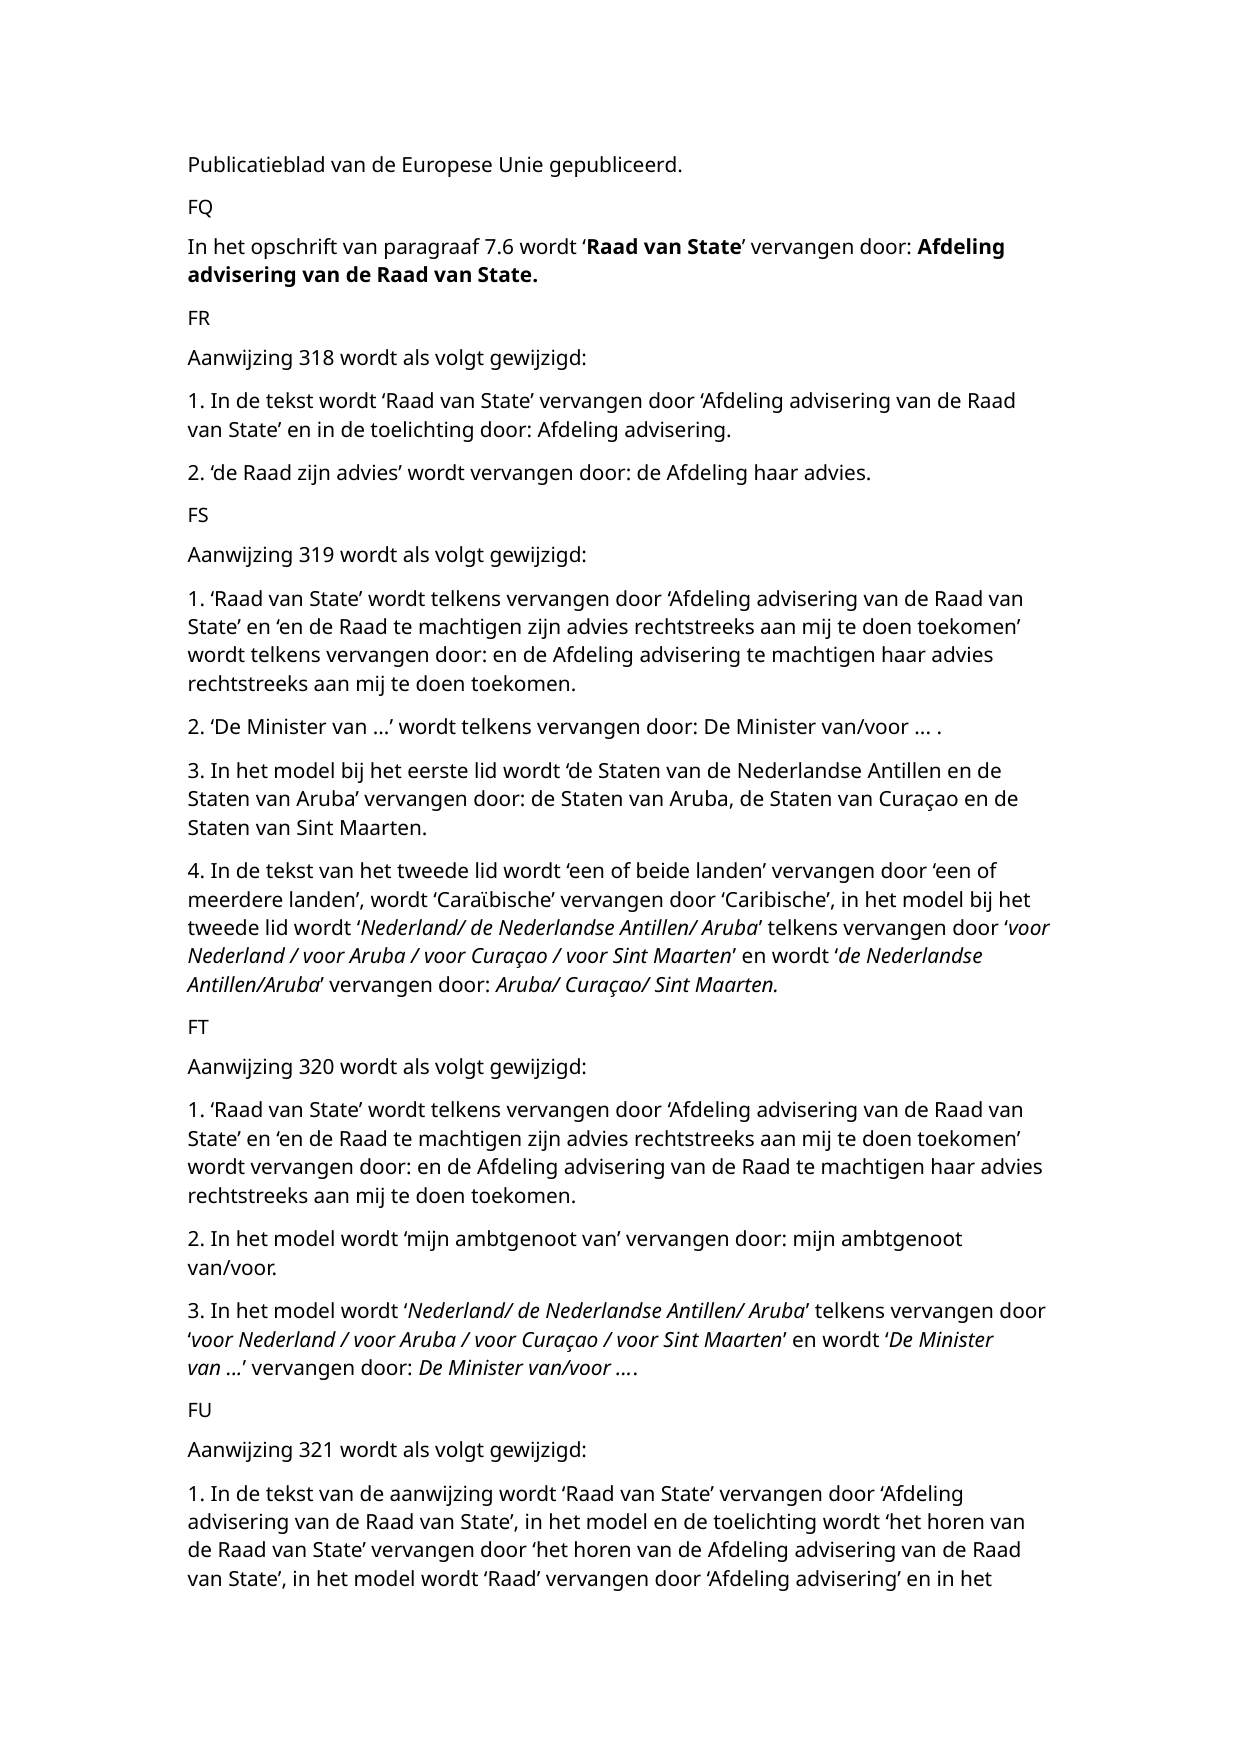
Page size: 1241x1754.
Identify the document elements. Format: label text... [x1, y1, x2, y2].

text 1. ‘Raad van State’ wordt telkens vervangen door ‘Afdeling advisering van de Raad van State’ en ‘en de Raad te machtigen zijn advies rechtstreeks aan mij te doen toekomen’ wordt vervangen door: en de Afdeling advisering van de Raad te machtigen haar advies rechtstreeks aan mij te doen toekomen. [187, 1096, 1053, 1209]
text 2. ‘De Minister van ...’ wordt telkens vervangen door: De Minister van/voor ... . [187, 712, 1053, 741]
text 4. In de tekst van het tweede lid wordt ‘een of beide landen’ vervangen door ‘een of meerdere landen’, wordt ‘Caraϊbische’ vervangen door ‘Caribische’, in het model bij het tweede lid wordt ‘Nederland/ de Nederlandse Antillen/ Aruba’ telkens vervangen door ‘voor Nederland / voor Aruba / voor Curaçao / voor Sint Maarten’ en wordt ‘de Nederlandse Antillen/Aruba’ vervangen door: Aruba/ Curaçao/ Sint Maarten. [187, 856, 1053, 998]
text FS [187, 502, 1053, 528]
text In het opschrift van paragraaf 7.6 wordt ‘Raad van State’ vervangen door: Afdeling advisering van de Raad van State. [187, 232, 1053, 289]
text 2. In het model wordt ‘mijn ambtgenoot van’ vervangen door: mijn ambtgenoot van/voor. [187, 1224, 1053, 1281]
text Aanwijzing 319 wordt als volgt gewijzigd: [187, 540, 1053, 569]
text FU [187, 1397, 1053, 1423]
text 1. In de tekst wordt ‘Raad van State’ vervangen door ‘Afdeling advisering van de Raad van State’ en in de toelichting door: Afdeling advisering. [187, 386, 1053, 443]
text 3. In het model bij het eerste lid wordt ‘de Staten van de Nederlandse Antillen en de Staten van Aruba’ vervangen door: de Staten van Aruba, de Staten van Curaçao en de Staten van Sint Maarten. [187, 756, 1053, 841]
text Aanwijzing 320 wordt als volgt gewijzigd: [187, 1052, 1053, 1081]
text Aanwijzing 321 wordt als volgt gewijzigd: [187, 1435, 1053, 1464]
text 3. In het model wordt ‘Nederland/ de Nederlandse Antillen/ Aruba’ telkens vervangen door ‘voor Nederland / voor Aruba / voor Curaçao / voor Sint Maarten’ en wordt ‘De Minister van ...’ vervangen door: De Minister van/voor .... [187, 1296, 1053, 1382]
text FR [187, 304, 1053, 331]
text 1. ‘Raad van State’ wordt telkens vervangen door ‘Afdeling advisering van de Raad van State’ en ‘en de Raad te machtigen zijn advies rechtstreeks aan mij te doen toekomen’ wordt telkens vervangen door: en de Afdeling advisering te machtigen haar advies rechtstreeks aan mij te doen toekomen. [187, 584, 1053, 697]
text 1. In de tekst van de aanwijzing wordt ‘Raad van State’ vervangen door ‘Afdeling advisering van de Raad van State’, in het model en de toelichting wordt ‘het horen van de Raad van State’ vervangen door ‘het horen van de Afdeling advisering van de Raad van State’, in het model wordt ‘Raad’ vervangen door ‘Afdeling advisering’ en in het [187, 1479, 1053, 1592]
text 2. ‘de Raad zijn advies’ wordt vervangen door: de Afdeling haar advies. [187, 458, 1053, 487]
text FT [187, 1013, 1053, 1040]
text Aanwijzing 318 wordt als volgt gewijzigd: [187, 343, 1053, 371]
text FQ [187, 193, 1053, 220]
text Publicatieblad van de Europese Unie gepubliceerd. [187, 150, 1053, 178]
